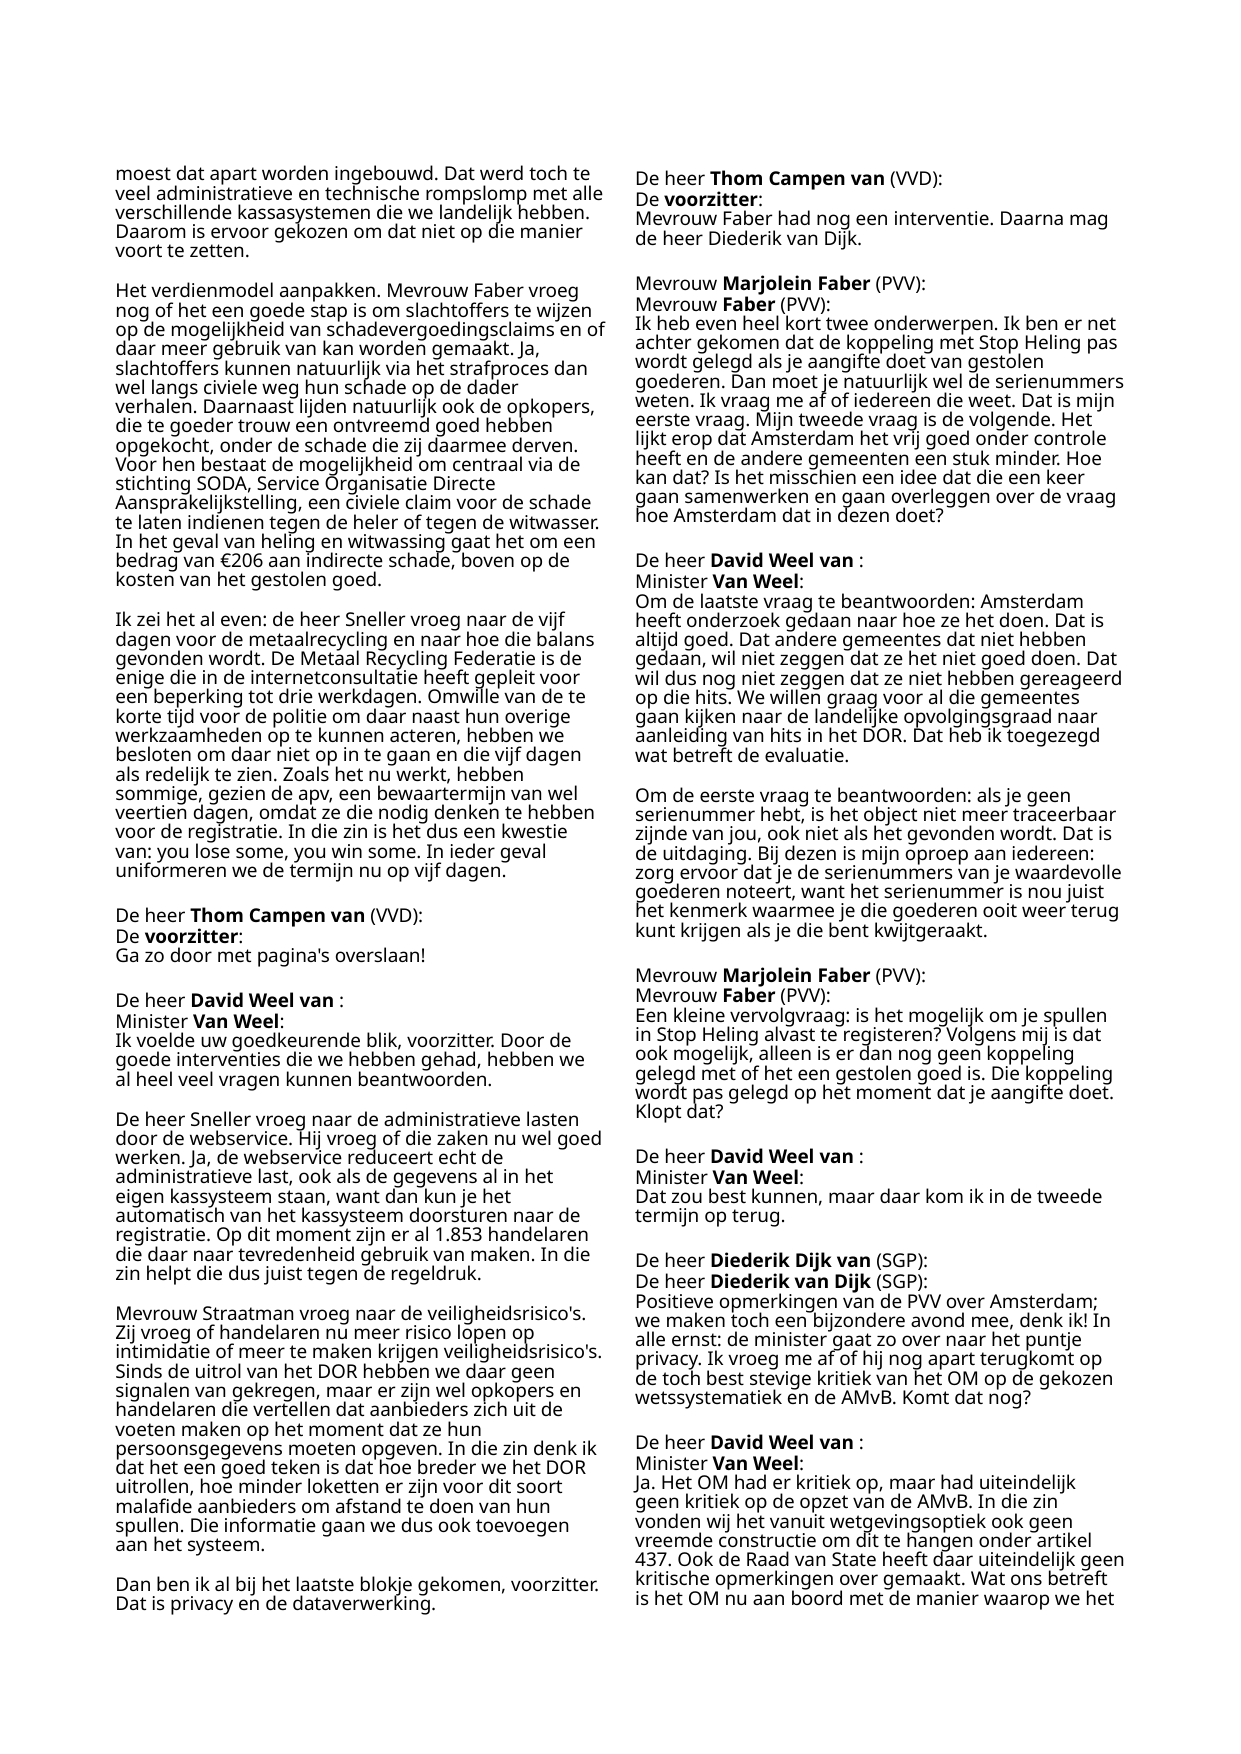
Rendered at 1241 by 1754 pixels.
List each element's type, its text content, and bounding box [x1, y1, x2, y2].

text Ik heb even heel kort twee onderwerpen. Ik ben er net achter gekomen dat de koppeling met Stop Heling pas wordt gelegd als je aangifte doet van gestolen goederen. Dan moet je natuurlijk wel de serienummers weten. Ik vraag me af of iedereen die weet. Dat is mijn eerste vraag. Mijn tweede vraag is de volgende. Het lijkt erop dat Amsterdam het vrij goed onder controle heeft en de andere gemeenten een stuk minder. Hoe kan dat? Is het misschien een idee dat die een keer gaan samenwerken en gaan overleggen over de vraag hoe Amsterdam dat in dezen doet? [635, 315, 1125, 527]
text De voorzitter: [635, 191, 1125, 210]
text Positieve opmerkingen van de PVV over Amsterdam; we maken toch een bijzondere avond mee, denk ik! In alle ernst: de minister gaat zo over naar het puntje privacy. Ik vroeg me af of hij nog apart terugkomt op de toch best stevige kritiek van het OM op de gekozen wetssystematiek en de AMvB. Komt dat nog? [635, 1293, 1125, 1408]
text Mevrouw Marjolein Faber (PVV): [635, 962, 1125, 987]
text Minister Van Weel: [115, 1013, 605, 1032]
text Mevrouw Marjolein Faber (PVV): [635, 270, 1125, 296]
text Een kleine vervolgvraag: is het mogelijk om je spullen in Stop Heling alvast te registeren? Volgens mij is dat ook mogelijk, alleen is er dan nog geen koppeling gelegd met of het een gestolen goed is. Die koppeling wordt pas gelegd op het moment dat je aangifte doet. Klopt dat? [635, 1007, 1125, 1122]
text Ga zo door met pagina's overslaan! [115, 947, 605, 966]
text Mevrouw Faber (PVV): [635, 987, 1125, 1007]
text Dat zou best kunnen, maar daar kom ik in de tweede termijn op terug. [635, 1188, 1125, 1227]
text De heer Diederik Dijk van (SGP): [635, 1248, 1125, 1273]
text Mevrouw Faber (PVV): [635, 296, 1125, 315]
text Om de eerste vraag te beantwoorden: als je geen serienummer hebt, is het object niet meer traceerbaar zijnde van jou, ook niet als het gevonden wordt. Dat is de uitdaging. Bij dezen is mijn oproep aan iedereen: zorg ervoor dat je de serienummers van je waardevolle goederen noteert, want het serienummer is nou juist het kenmerk waarmee je die goederen ooit weer terug kunt krijgen als je die bent kwijtgeraakt. [635, 787, 1125, 941]
text moest dat apart worden ingebouwd. Dat werd toch te veel administratieve en technische rompslomp met alle verschillende kassasystemen die we landelijk hebben. Daarom is ervoor gekozen om dat niet op die manier voort te zetten. [115, 165, 605, 262]
text De heer David Weel van : [635, 548, 1125, 573]
text Mevrouw Faber had nog een interventie. Daarna mag de heer Diederik van Dijk. [635, 210, 1125, 249]
text Om de laatste vraag te beantwoorden: Amsterdam heeft onderzoek gedaan naar hoe ze het doen. Dat is altijd goed. Dat andere gemeentes dat niet hebben gedaan, wil niet zeggen dat ze het niet goed doen. Dat wil dus nog niet zeggen dat ze niet hebben gereageerd op die hits. We willen graag voor al die gemeentes gaan kijken naar de landelijke opvolgingsgraad naar aanleiding van hits in het DOR. Dat heb ik toegezegd wat betreft de evaluatie. [635, 593, 1125, 766]
text Ja. Het OM had er kritiek op, maar had uiteindelijk geen kritiek op de opzet van de AMvB. In die zin vonden wij het vanuit wetgevingsoptiek ook geen vreemde constructie om dit te hangen onder artikel 437. Ook de Raad van State heeft daar uiteindelijk geen kritische opmerkingen over gemaakt. Wat ons betreft is het OM nu aan boord met de manier waarop we het [635, 1474, 1125, 1609]
text Mevrouw Straatman vroeg naar de veiligheidsrisico's. Zij vroeg of handelaren nu meer risico lopen op intimidatie of meer te maken krijgen veiligheidsrisico's. Sinds de uitrol van het DOR hebben we daar geen signalen van gekregen, maar er zijn wel opkopers en handelaren die vertellen dat aanbieders zich uit de voeten maken op het moment dat ze hun persoonsgegevens moeten opgeven. In die zin denk ik dat het een goed teken is dat hoe breder we het DOR uitrollen, hoe minder loketten er zijn voor dit soort malafide aanbieders om afstand te doen van hun spullen. Die informatie gaan we dus ook toevoegen aan het systeem. [115, 1305, 605, 1555]
text De heer David Weel van : [115, 987, 605, 1013]
text Ik zei het al even: de heer Sneller vroeg naar de vijf dagen voor de metaalrecycling en naar hoe die balans gevonden wordt. De Metaal Recycling Federatie is de enige die in de internetconsultatie heeft gepleit voor een beperking tot drie werkdagen. Omwille van de te korte tijd voor de politie om daar naast hun overige werkzaamheden op te kunnen acteren, hebben we besloten om daar niet op in te gaan en die vijf dagen als redelijk te zien. Zoals het nu werkt, hebben sommige, gezien de apv, een bewaartermijn van wel veertien dagen, omdat ze die nodig denken te hebben voor de registratie. In die zin is het dus een kwestie van: you lose some, you win some. In ieder geval uniformeren we de termijn nu op vijf dagen. [115, 611, 605, 881]
text De heer David Weel van : [635, 1143, 1125, 1169]
text De heer Thom Campen van (VVD): [115, 902, 605, 928]
text Minister Van Weel: [635, 1169, 1125, 1188]
text De voorzitter: [115, 928, 605, 947]
text Dan ben ik al bij het laatste blokje gekomen, voorzitter. Dat is privacy en de dataverwerking. [115, 1576, 605, 1615]
text Minister Van Weel: [635, 573, 1125, 593]
text De heer Sneller vroeg naar de administratieve lasten door de webservice. Hij vroeg of die zaken nu wel goed werken. Ja, de webservice reduceert echt de administratieve last, ook als de gegevens al in het eigen kassysteem staan, want dan kun je het automatisch van het kassysteem doorsturen naar de registratie. Op dit moment zijn er al 1.853 handelaren die daar naar tevredenheid gebruik van maken. In die zin helpt die dus juist tegen de regeldruk. [115, 1111, 605, 1284]
text De heer Thom Campen van (VVD): [635, 165, 1125, 191]
text De heer Diederik van Dijk (SGP): [635, 1273, 1125, 1293]
text Minister Van Weel: [635, 1455, 1125, 1474]
text De heer David Weel van : [635, 1429, 1125, 1455]
text Ik voelde uw goedkeurende blik, voorzitter. Door de goede interventies die we hebben gehad, hebben we al heel veel vragen kunnen beantwoorden. [115, 1032, 605, 1090]
text Het verdienmodel aanpakken. Mevrouw Faber vroeg nog of het een goede stap is om slachtoffers te wijzen op de mogelijkheid van schadevergoedingsclaims en of daar meer gebruik van kan worden gemaakt. Ja, slachtoffers kunnen natuurlijk via het strafproces dan wel langs civiele weg hun schade op de dader verhalen. Daarnaast lijden natuurlijk ook de opkopers, die te goeder trouw een ontvreemd goed hebben opgekocht, onder de schade die zij daarmee derven. Voor hen bestaat de mogelijkheid om centraal via de stichting SODA, Service Organisatie Directe Aansprakelijkstelling, een civiele claim voor de schade te laten indienen tegen de heler of tegen de witwasser. In het geval van heling en witwassing gaat het om een bedrag van €206 aan indirecte schade, boven op de kosten van het gestolen goed. [115, 282, 605, 591]
